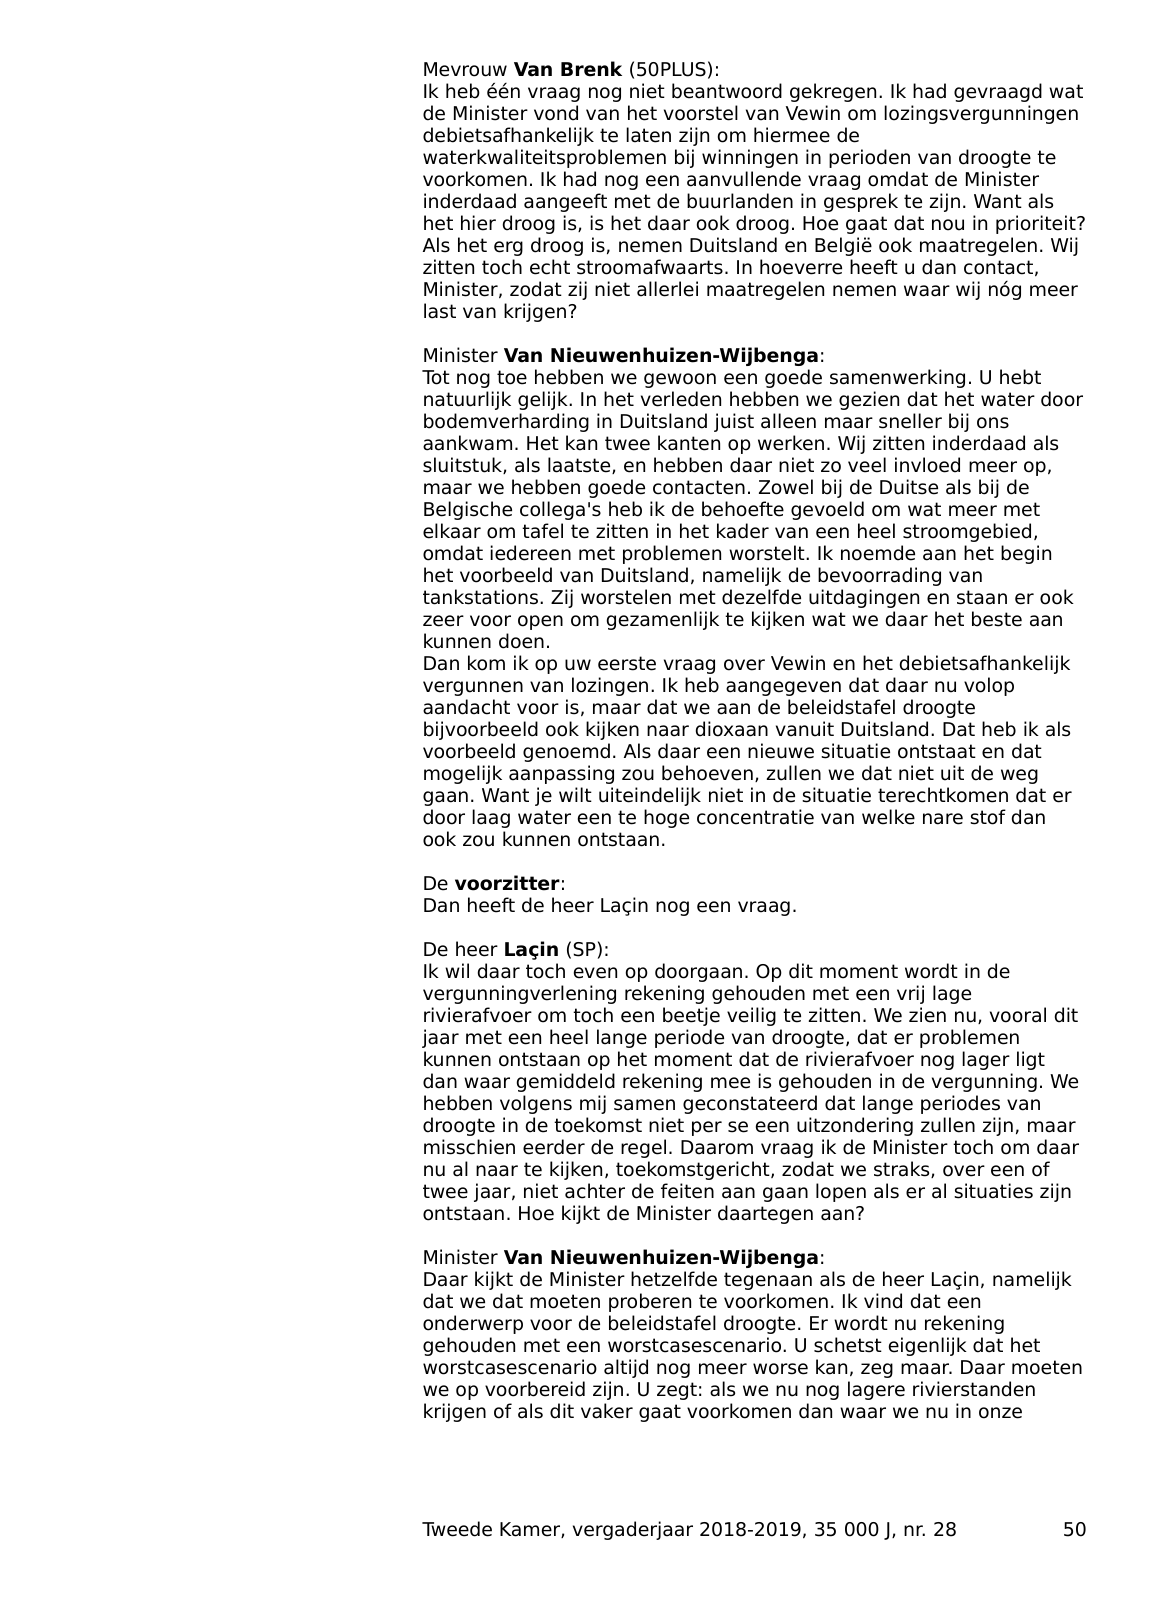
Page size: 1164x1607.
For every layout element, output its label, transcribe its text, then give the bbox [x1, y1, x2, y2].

text Tot nog toe hebben we gewoon een goede samenwerking. U hebt natuurlijk gelijk. In het verleden hebben we gezien dat het water door bodemverharding in Duitsland juist alleen maar sneller bij ons aankwam. Het kan twee kanten op werken. Wij zitten inderdaad als sluitstuk, als laatste, en hebben daar niet zo veel invloed meer op, maar we hebben goede contacten. Zowel bij de Duitse als bij de Belgische collega's heb ik de behoefte gevoeld om wat meer met elkaar om tafel te zitten in het kader van een heel stroomgebied, omdat iedereen met problemen worstelt. Ik noemde aan het begin het voorbeeld van Duitsland, namelijk de bevoorrading van tankstations. Zij worstelen met dezelfde uitdagingen en staan er ook zeer voor open om gezamenlijk te kijken wat we daar het beste aan kunnen doen. [422, 367, 1087, 653]
text Ik wil daar toch even op doorgaan. Op dit moment wordt in de vergunningverlening rekening gehouden met een vrij lage rivierafvoer om toch een beetje veilig te zitten. We zien nu, vooral dit jaar met een heel lange periode van droogte, dat er problemen kunnen ontstaan op het moment dat de rivierafvoer nog lager ligt dan waar gemiddeld rekening mee is gehouden in de vergunning. We hebben volgens mij samen geconstateerd dat lange periodes van droogte in de toekomst niet per se een uitzondering zullen zijn, maar misschien eerder de regel. Daarom vraag ik de Minister toch om daar nu al naar te kijken, toekomstgericht, zodat we straks, over een of twee jaar, niet achter de feiten aan gaan lopen als er al situaties zijn ontstaan. Hoe kijkt de Minister daartegen aan? [422, 961, 1087, 1224]
text De voorzitter: [422, 873, 1087, 895]
text Dan kom ik op uw eerste vraag over Vewin en het debietsafhankelijk vergunnen van lozingen. Ik heb aangegeven dat daar nu volop aandacht voor is, maar dat we aan de beleidstafel droogte bijvoorbeeld ook kijken naar dioxaan vanuit Duitsland. Dat heb ik als voorbeeld genoemd. Als daar een nieuwe situatie ontstaat en dat mogelijk aanpassing zou behoeven, zullen we dat niet uit de weg gaan. Want je wilt uiteindelijk niet in de situatie terechtkomen dat er door laag water een te hoge concentratie van welke nare stof dan ook zou kunnen ontstaan. [422, 653, 1087, 851]
text Daar kijkt de Minister hetzelfde tegenaan als de heer Laçin, namelijk dat we dat moeten proberen te voorkomen. Ik vind dat een onderwerp voor de beleidstafel droogte. Er wordt nu rekening gehouden met een worstcasescenario. U schetst eigenlijk dat het worstcasescenario altijd nog meer worse kan, zeg maar. Daar moeten we op voorbereid zijn. U zegt: als we nu nog lagere rivierstanden krijgen of als dit vaker gaat voorkomen dan waar we nu in onze [422, 1269, 1087, 1423]
text Dan heeft de heer Laçin nog een vraag. [422, 895, 1087, 917]
text Ik heb één vraag nog niet beantwoord gekregen. Ik had gevraagd wat de Minister vond van het voorstel van Vewin om lozingsvergunningen debietsafhankelijk te laten zijn om hiermee de waterkwaliteitsproblemen bij winningen in perioden van droogte te voorkomen. Ik had nog een aanvullende vraag omdat de Minister inderdaad aangeeft met de buurlanden in gesprek te zijn. Want als het hier droog is, is het daar ook droog. Hoe gaat dat nou in prioriteit? Als het erg droog is, nemen Duitsland en België ook maatregelen. Wij zitten toch echt stroomafwaarts. In hoeverre heeft u dan contact, Minister, zodat zij niet allerlei maatregelen nemen waar wij nóg meer last van krijgen? [422, 81, 1087, 323]
text Minister Van Nieuwenhuizen-Wijbenga: [422, 345, 1087, 367]
text De heer Laçin (SP): [422, 939, 1087, 961]
text Minister Van Nieuwenhuizen-Wijbenga: [422, 1247, 1087, 1269]
text Mevrouw Van Brenk (50PLUS): [422, 59, 1087, 81]
